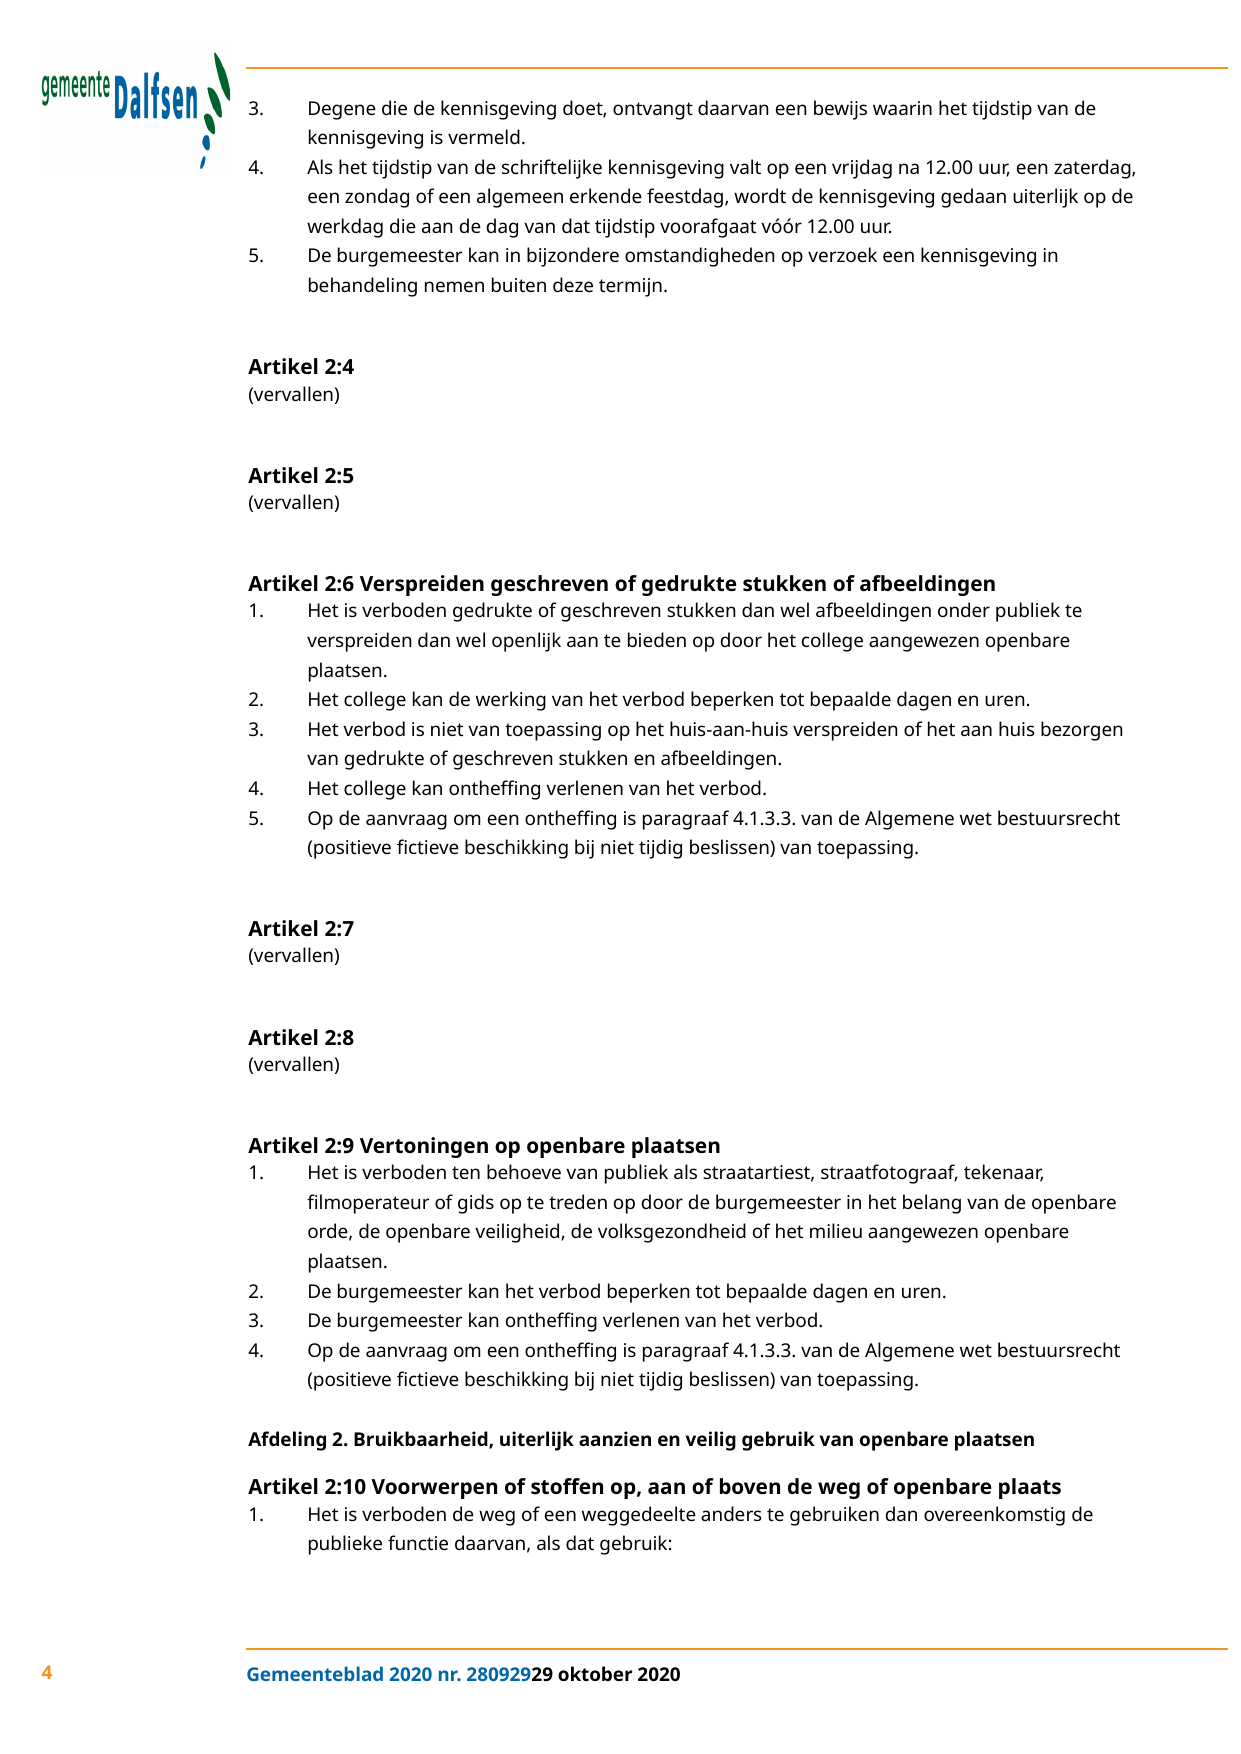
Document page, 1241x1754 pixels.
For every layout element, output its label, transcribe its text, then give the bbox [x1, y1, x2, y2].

text Artikel 2:10 Voorwerpen of stoffen op, aan of boven de weg of openbare plaats [248, 1472, 1152, 1501]
text Artikel 2:7 [248, 914, 1152, 943]
list De burgemeester kan het verbod beperken tot bepaalde dagen en uren. [248, 1278, 1152, 1304]
list Het is verboden ten behoeve van publiek als straatartiest, straatfotograaf, tekenaar, filmoperateur of gids op te treden op door de burgemeester in het belang van de openbare orde, de openbare veiligheid, de volksgezondheid of het milieu aangewezen openbare plaatsen. [248, 1159, 1152, 1274]
list Op de aanvraag om een ontheffing is paragraaf 4.1.3.3. van de Algemene wet bestuursrecht (positieve fictieve beschikking bij niet tijdig beslissen) van toepassing. [248, 805, 1152, 860]
list Degene die de kennisgeving doet, ontvangt daarvan een bewijs waarin het tijdstip van de kennisgeving is vermeld. [248, 95, 1152, 150]
list Als het tijdstip van de schriftelijke kennisgeving valt op een vrijdag na 12.00 uur, een zaterdag, een zondag of een algemeen erkende feestdag, wordt de kennisgeving gedaan uiterlijk op de werkdag die aan de dag van dat tijdstip voorafgaat vóór 12.00 uur. [248, 154, 1152, 239]
text Afdeling 2. Bruikbaarheid, uiterlijk aanzien en veilig gebruik van openbare plaatsen [248, 1426, 1152, 1452]
text Artikel 2:9 Vertoningen op openbare plaatsen [248, 1131, 1152, 1159]
list Het is verboden gedrukte of geschreven stukken dan wel afbeeldingen onder publiek te verspreiden dan wel openlijk aan te bieden op door het college aangewezen openbare plaatsen. [248, 598, 1152, 682]
list Het college kan ontheffing verlenen van het verbod. [248, 775, 1152, 801]
text (vervallen) [248, 489, 1152, 515]
text Artikel 2:6 Verspreiden geschreven of gedrukte stukken of afbeeldingen [248, 569, 1152, 598]
text Artikel 2:5 [248, 461, 1152, 489]
text Artikel 2:8 [248, 1023, 1152, 1051]
list Het college kan de werking van het verbod beperken tot bepaalde dagen en uren. [248, 686, 1152, 712]
text (vervallen) [248, 943, 1152, 968]
picture [41, 47, 231, 172]
text (vervallen) [248, 381, 1152, 406]
text (vervallen) [248, 1051, 1152, 1077]
list De burgemeester kan ontheffing verlenen van het verbod. [248, 1307, 1152, 1333]
list De burgemeester kan in bijzondere omstandigheden op verzoek een kennisgeving in behandeling nemen buiten deze termijn. [248, 243, 1152, 298]
list Het is verboden de weg of een weggedeelte anders te gebruiken dan overeenkomstig de publieke functie daarvan, als dat gebruik: [248, 1501, 1152, 1556]
text Artikel 2:4 [248, 352, 1152, 381]
list Op de aanvraag om een ontheffing is paragraaf 4.1.3.3. van de Algemene wet bestuursrecht (positieve fictieve beschikking bij niet tijdig beslissen) van toepassing. [248, 1337, 1152, 1392]
list Het verbod is niet van toepassing op het huis-aan-huis verspreiden of het aan huis bezorgen van gedrukte of geschreven stukken en afbeeldingen. [248, 716, 1152, 771]
